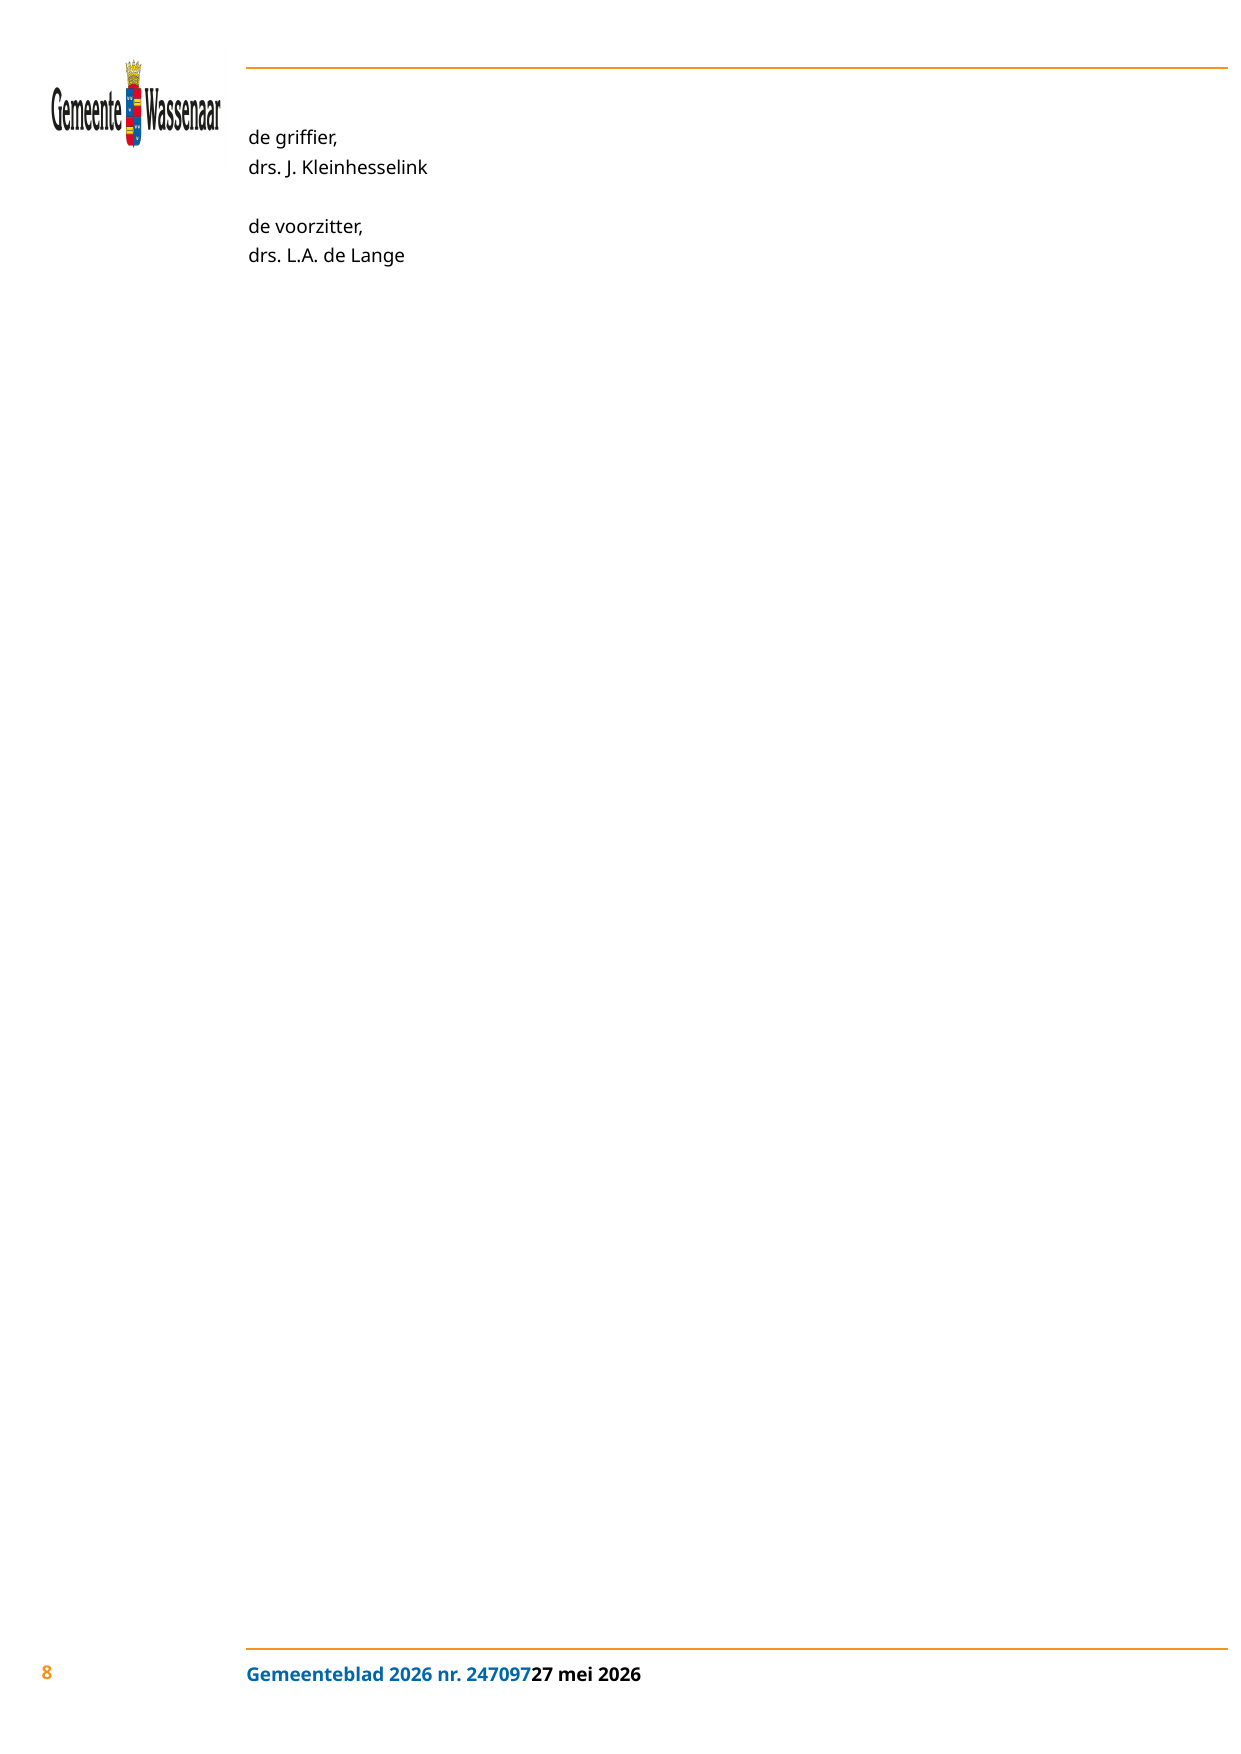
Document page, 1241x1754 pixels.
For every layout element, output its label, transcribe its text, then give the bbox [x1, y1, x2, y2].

text de griffier, [248, 124, 1152, 150]
text drs. J. Kleinhesselink [248, 154, 1152, 180]
text de voorzitter, [248, 213, 1152, 239]
picture [41, 47, 231, 172]
text drs. L.A. de Lange [248, 243, 1152, 268]
